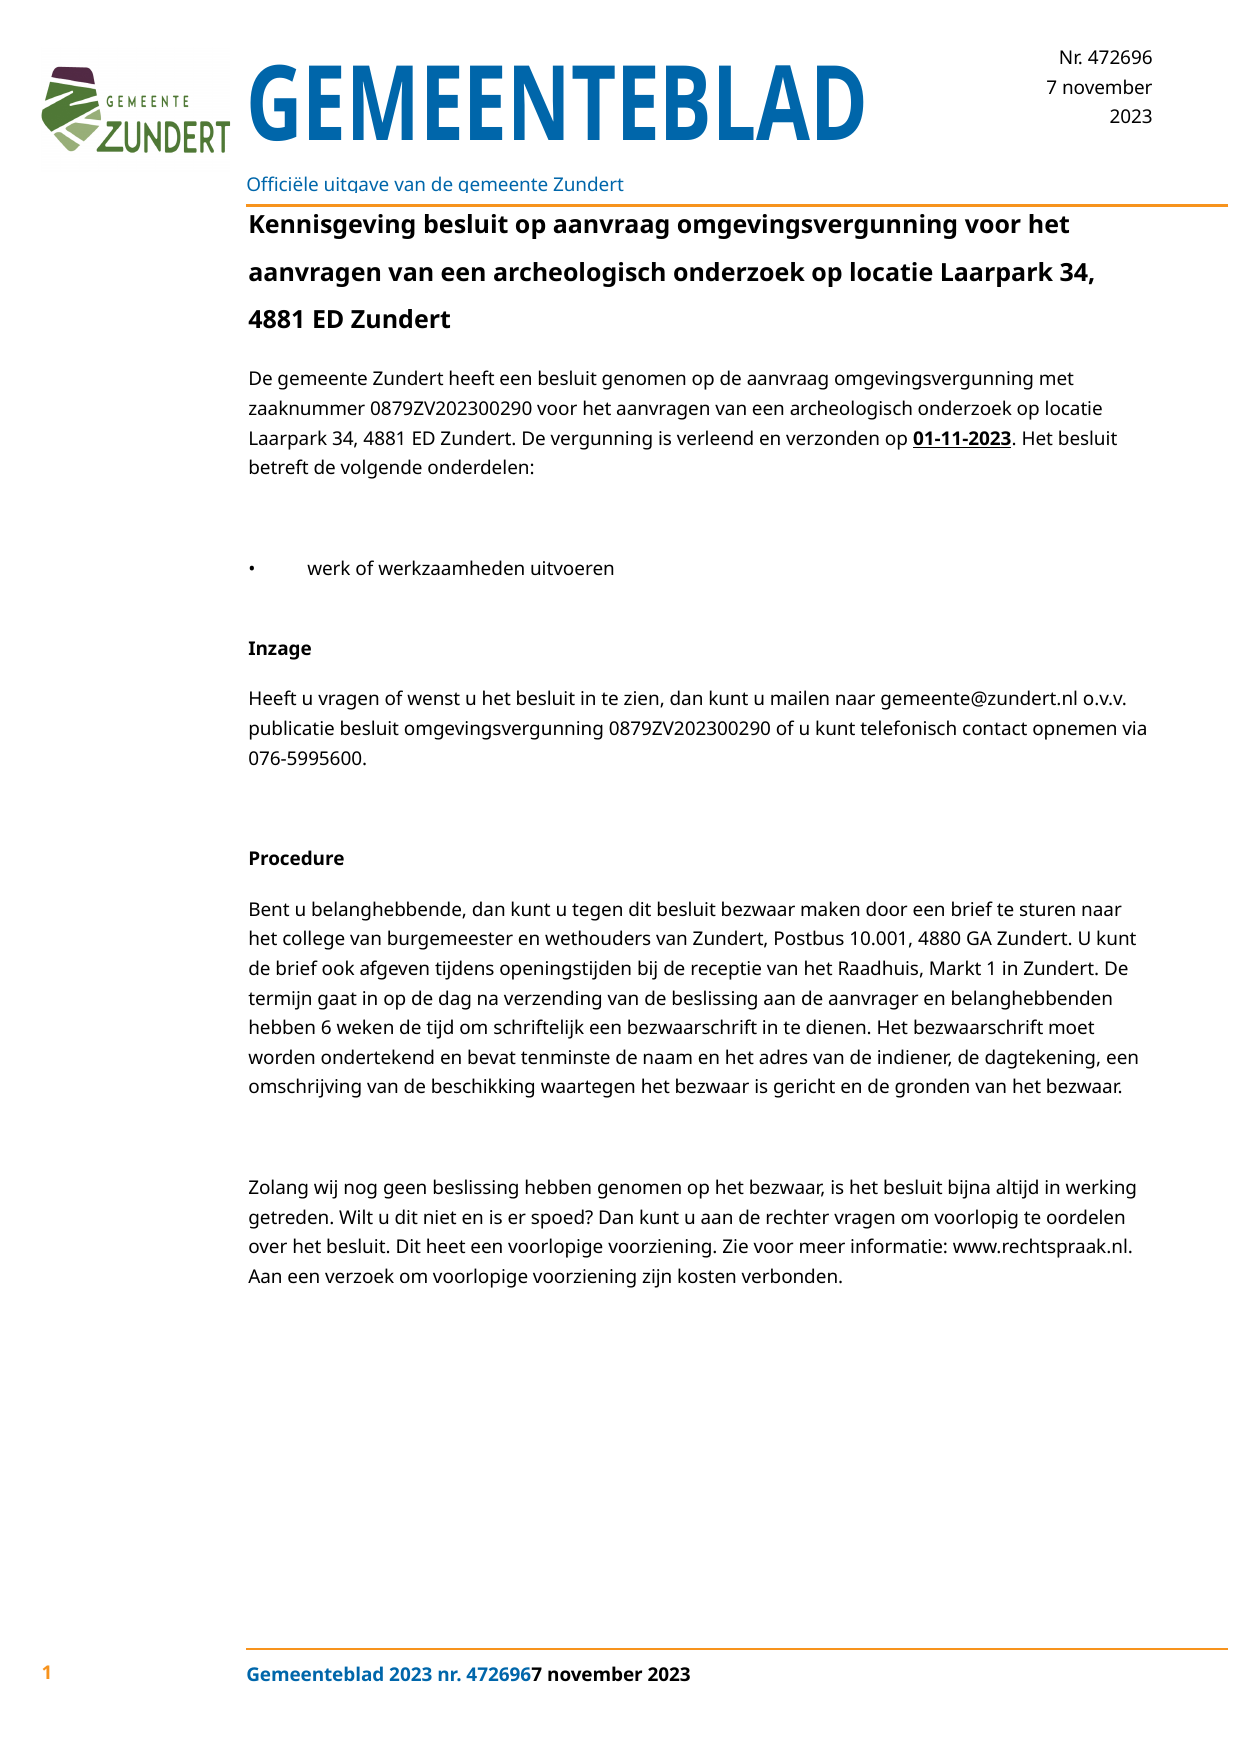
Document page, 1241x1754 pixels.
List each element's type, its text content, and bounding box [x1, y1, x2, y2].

text Heeft u vragen of wenst u het besluit in te zien, dan kunt u mailen naar gemeente@zundert.nl o.v.v. publicatie besluit omgevingsvergunning 0879ZV202300290 of u kunt telefonisch contact opnemen via 076-5995600. [248, 686, 1152, 770]
text Procedure [248, 846, 1152, 871]
text Bent u belanghebbende, dan kunt u tegen dit besluit bezwaar maken door een brief te sturen naar het college van burgemeester en wethouders van Zundert, Postbus 10.001, 4880 GA Zundert. U kunt de brief ook afgeven tijdens openingstijden bij de receptie van het Raadhuis, Markt 1 in Zundert. De termijn gaat in op de dag na verzending van de beslissing aan de aanvrager en belanghebbenden hebben 6 weken de tijd om schriftelijk een bezwaarschrift in te dienen. Het bezwaarschrift moet worden ondertekend en bevat tenminste de naam en het adres van de indiener, de dagtekening, een omschrijving van de beschikking waartegen het bezwaar is gericht en de gronden van het bezwaar. [248, 896, 1152, 1099]
list werk of werkzaamheden uitvoeren [248, 555, 1152, 581]
text Inzage [248, 635, 1152, 661]
picture [41, 47, 231, 172]
text Zolang wij nog geen beslissing hebben genomen op het bezwaar, is het besluit bijna altijd in werking getreden. Wilt u dit niet en is er spoed? Dan kunt u aan de rechter vragen om voorlopig te oordelen over het besluit. Dit heet een voorlopige voorziening. Zie voor meer informatie: www.rechtspraak.nl. Aan een verzoek om voorlopige voorziening zijn kosten verbonden. [248, 1174, 1152, 1289]
text Kennisgeving besluit op aanvraag omgevingsvergunning voor het aanvragen van een archeologisch onderzoek op locatie Laarpark 34, 4881 ED Zundert [248, 207, 1152, 336]
text De gemeente Zundert heeft een besluit genomen op de aanvraag omgevingsvergunning met zaaknummer 0879ZV202300290 voor het aanvragen van een archeologisch onderzoek op locatie Laarpark 34, 4881 ED Zundert. De vergunning is verleend en verzonden op 01-11-2023. Het besluit betreft de volgende onderdelen: [248, 366, 1152, 480]
